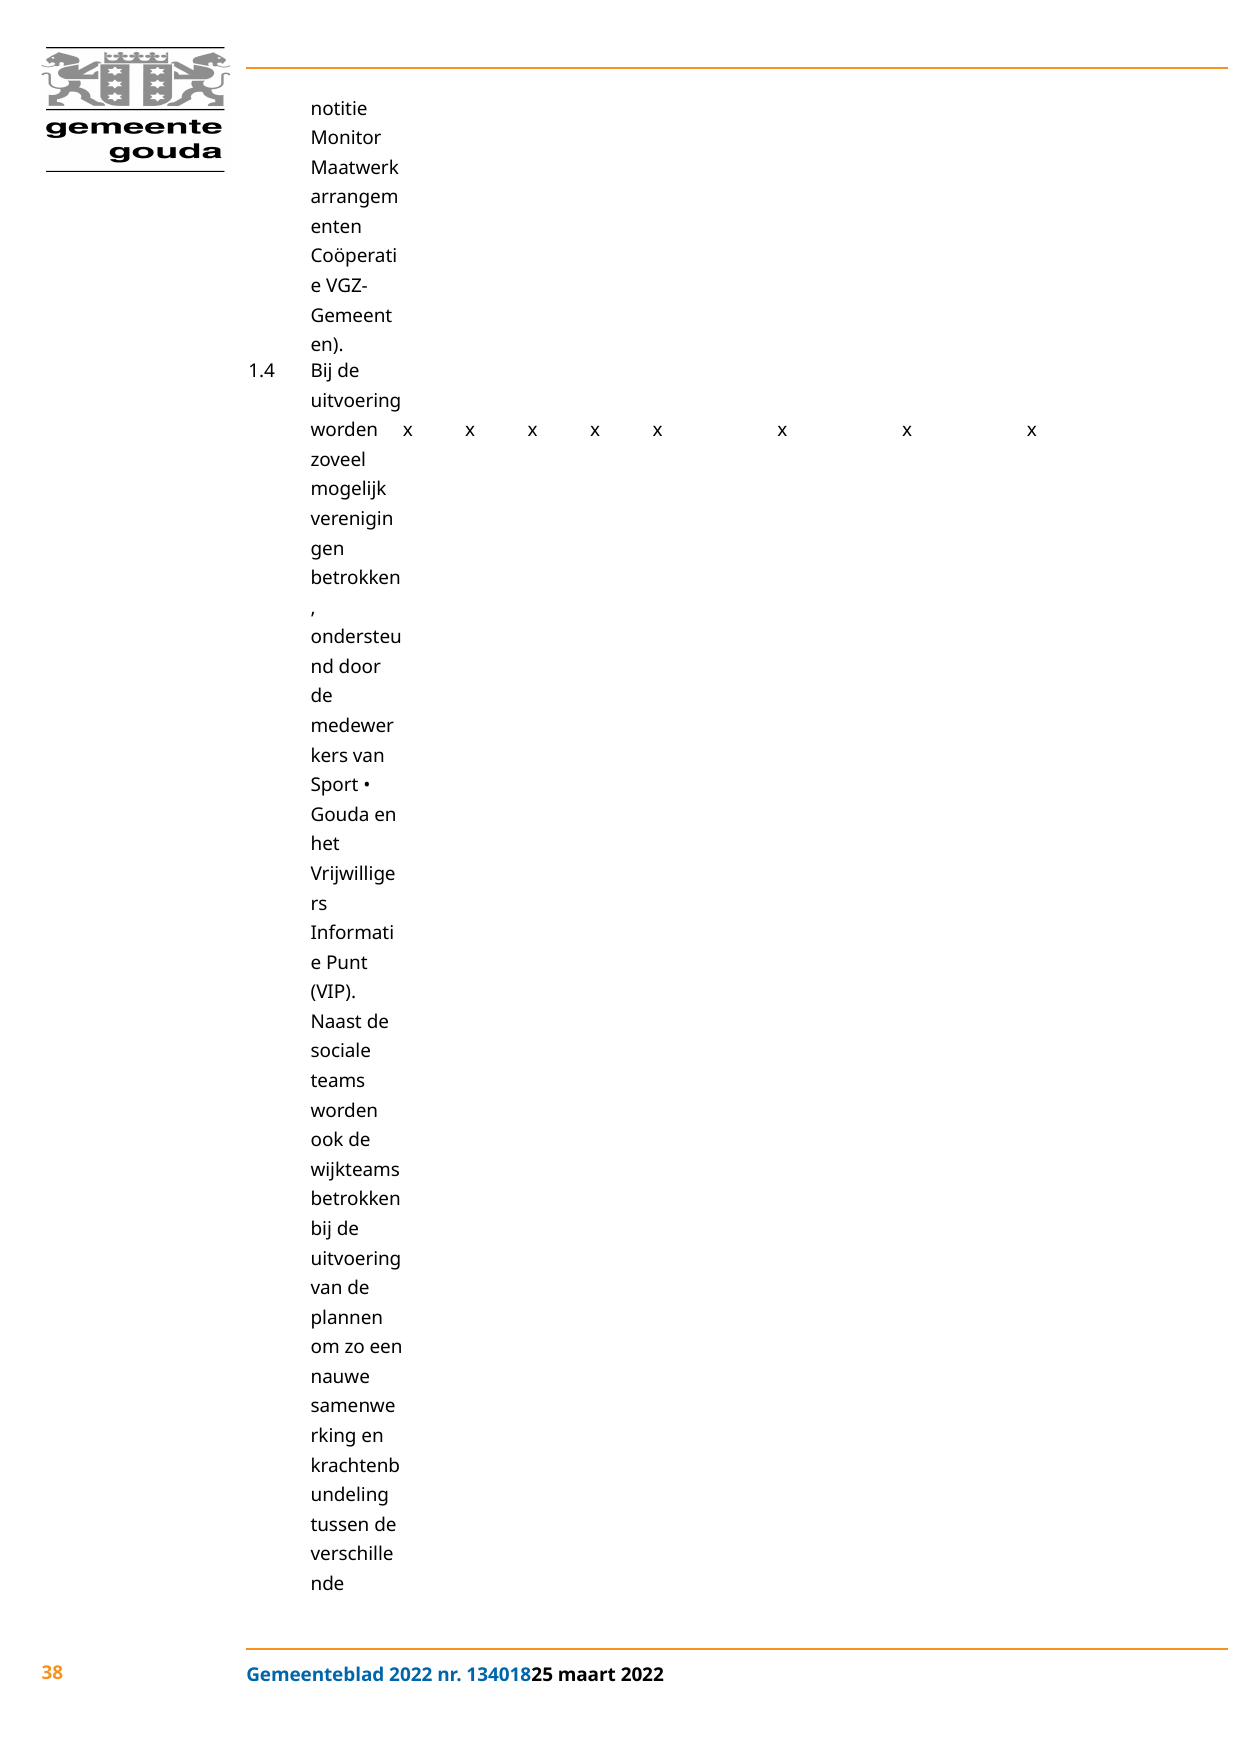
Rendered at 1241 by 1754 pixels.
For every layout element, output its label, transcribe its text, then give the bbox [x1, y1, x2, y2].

table_cell x [652, 357, 715, 1596]
table_cell [403, 95, 465, 357]
table_cell x [590, 357, 652, 1596]
table_cell x [902, 357, 1027, 1596]
table_cell x [403, 357, 465, 1596]
table_cell x [1027, 357, 1152, 1596]
table_cell [465, 95, 527, 357]
table_cell [902, 95, 1027, 357]
table_cell [248, 95, 310, 357]
table_cell [1027, 95, 1152, 357]
table_cell x [777, 357, 902, 1596]
table_cell [528, 95, 590, 357]
picture [41, 47, 231, 172]
table_cell x [528, 357, 590, 1596]
table_cell x [465, 357, 527, 1596]
table_cell [777, 95, 902, 357]
table_cell [715, 357, 777, 1596]
table_cell [590, 95, 652, 357]
table_cell Bij de uitvoering worden zoveel mogelijk verenigingen betrokken, ondersteund door de medewerkers van Sport • Gouda en het Vrijwilligers Informatie Punt (VIP). Naast de sociale teams worden ook de wijkteams betrokken bij de uitvoering van de plannen om zo een nauwe samenwerking en krachtenbundeling tussen de verschillende [310, 357, 403, 1596]
table_cell 1.4 [248, 357, 310, 1596]
table_cell notitie Monitor Maatwerkarrangementen Coöperatie VGZ-Gemeenten). [310, 95, 403, 357]
table_cell [715, 95, 777, 357]
table_cell [652, 95, 715, 357]
